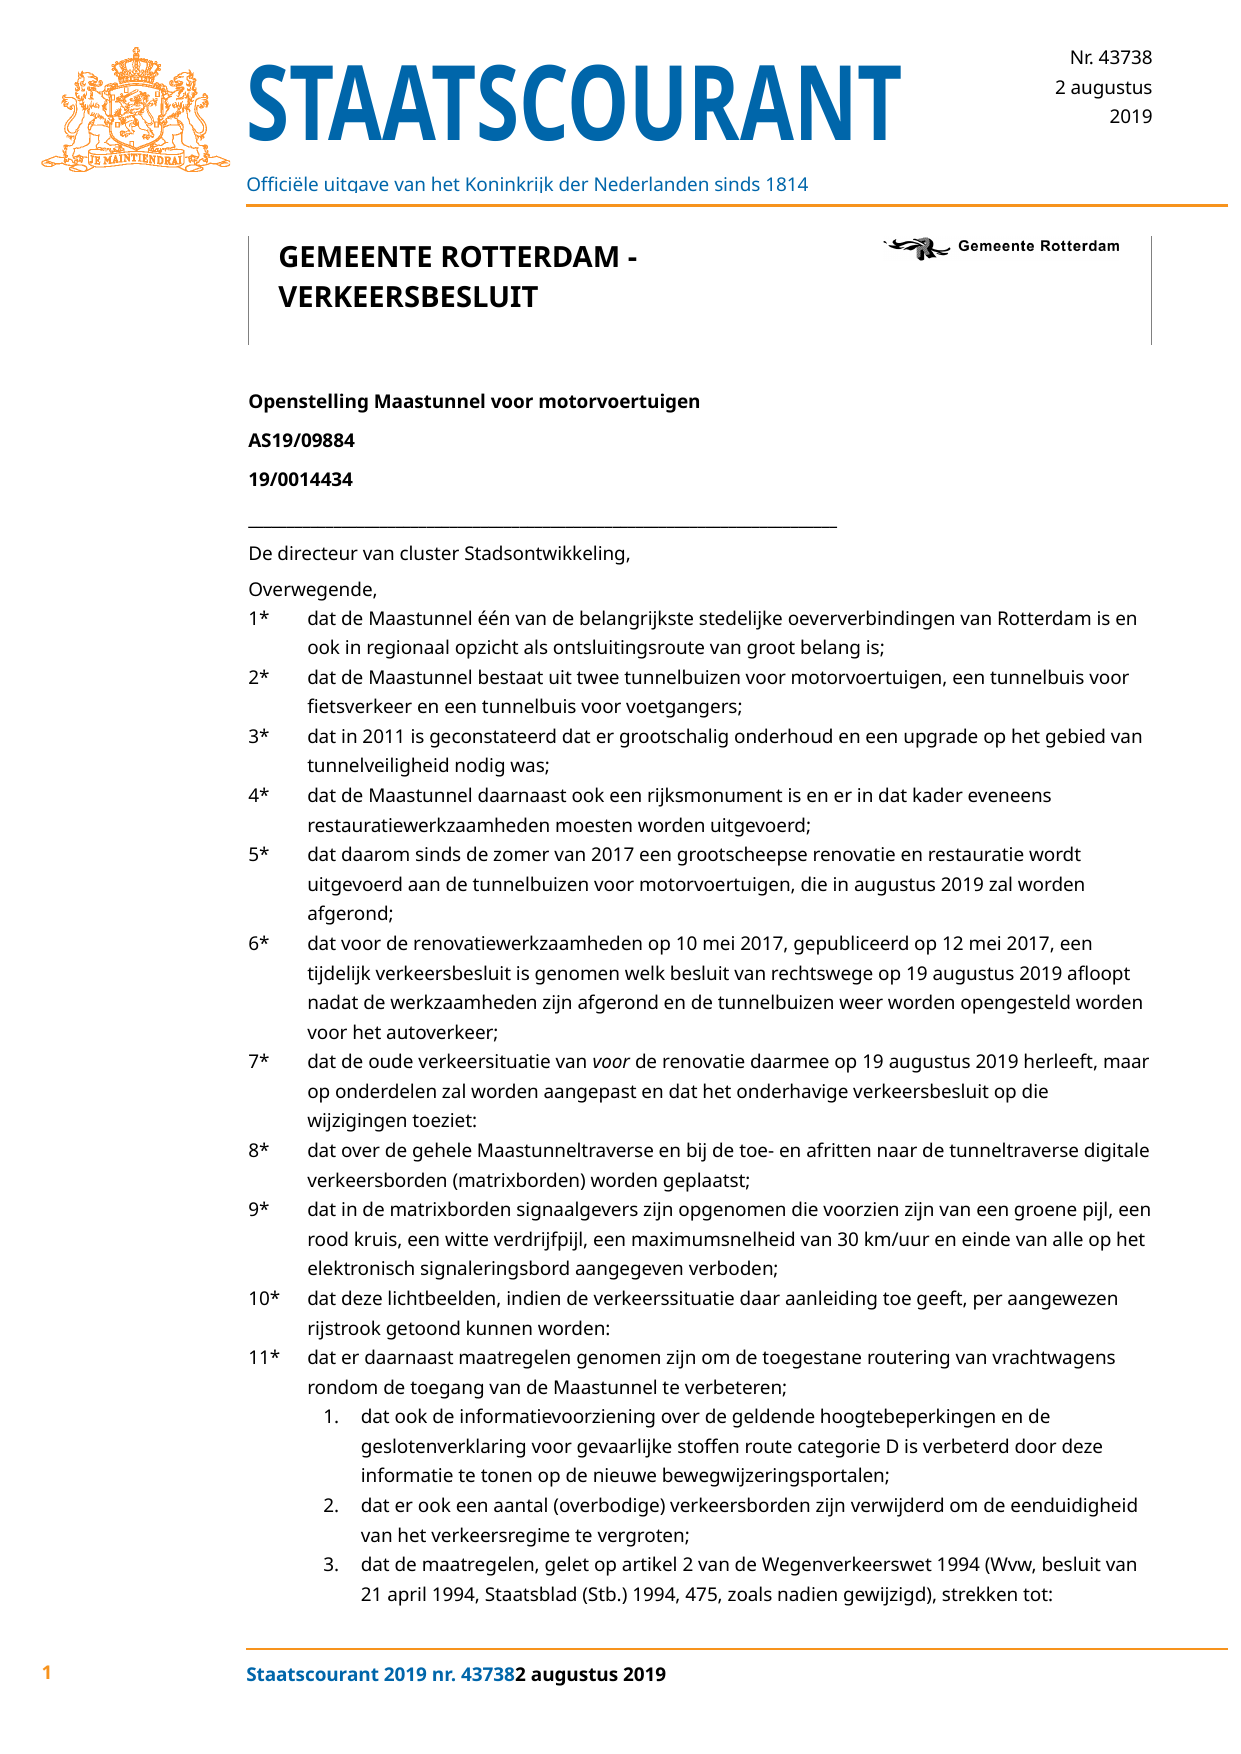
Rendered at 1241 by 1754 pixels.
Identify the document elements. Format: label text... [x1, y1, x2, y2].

picture [882, 236, 1119, 261]
picture [41, 47, 231, 172]
table_header GEMEENTE ROTTERDAM - VERKEERSBESLUIT [249, 236, 850, 345]
table_header [850, 236, 1151, 345]
text Overwegende, [248, 576, 1152, 602]
list dat de oude verkeersituatie van voor de renovatie daarmee op 19 augustus 2019 herleeft, maar op onderdelen zal worden aangepast en dat het onderhavige verkeersbesluit op die wijzigingen toeziet: [248, 1048, 1152, 1133]
list dat daarom sinds de zomer van 2017 een grootscheepse renovatie en restauratie wordt uitgevoerd aan de tunnelbuizen voor motorvoertuigen, die in augustus 2019 zal worden afgerond; [248, 841, 1152, 926]
list dat de Maastunnel bestaat uit twee tunnelbuizen voor motorvoertuigen, een tunnelbuis voor fietsverkeer en een tunnelbuis voor voetgangers; [248, 664, 1152, 719]
list dat in de matrixborden signaalgevers zijn opgenomen die voorzien zijn van een groene pijl, een rood kruis, een witte verdrijfpijl, een maximumsnelheid van 30 km/uur en einde van alle op het elektronisch signaleringsbord aangegeven verboden; [248, 1196, 1152, 1281]
text Openstelling Maastunnel voor motorvoertuigen [248, 388, 1152, 413]
list dat over de gehele Maastunneltraverse en bij de toe- en afritten naar de tunneltraverse digitale verkeersborden (matrixborden) worden geplaatst; [248, 1137, 1152, 1192]
list dat de maatregelen, gelet op artikel 2 van de Wegenverkeerswet 1994 (Wvw, besluit van 21 april 1994, Staatsblad (Stb.) 1994, 475, zoals nadien gewijzigd), strekken tot: [323, 1551, 1152, 1607]
list dat de Maastunnel één van de belangrijkste stedelijke oeververbindingen van Rotterdam is en ook in regionaal opzicht als ontsluitingsroute van groot belang is; [248, 605, 1152, 660]
text 19/0014434 [248, 466, 1152, 492]
text De directeur van cluster Stadsontwikkeling, [248, 540, 1152, 565]
list dat de Maastunnel daarnaast ook een rijksmonument is en er in dat kader eveneens restauratiewerkzaamheden moesten worden uitgevoerd; [248, 782, 1152, 837]
list dat er ook een aantal (overbodige) verkeersborden zijn verwijderd om de eenduidigheid van het verkeersregime te vergroten; [323, 1492, 1152, 1547]
list dat in 2011 is geconstateerd dat er grootschalig onderhoud en een upgrade op het gebied van tunnelveiligheid nodig was; [248, 723, 1152, 778]
list dat deze lichtbeelden, indien de verkeerssituatie daar aanleiding toe geeft, per aangewezen rijstrook getoond kunnen worden: [248, 1285, 1152, 1340]
list dat er daarnaast maatregelen genomen zijn om de toegestane routering van vrachtwagens rondom de toegang van de Maastunnel te verbeteren; [248, 1344, 1152, 1399]
text AS19/09884 [248, 427, 1152, 453]
text ____________________________________________________________________________ [248, 506, 1152, 531]
list dat voor de renovatiewerkzaamheden op 10 mei 2017, gepubliceerd op 12 mei 2017, een tijdelijk verkeersbesluit is genomen welk besluit van rechtswege op 19 augustus 2019 afloopt nadat de werkzaamheden zijn afgerond en de tunnelbuizen weer worden opengesteld worden voor het autoverkeer; [248, 930, 1152, 1044]
list dat ook de informatievoorziening over de geldende hoogtebeperkingen en de geslotenverklaring voor gevaarlijke stoffen route categorie D is verbeterd door deze informatie te tonen op de nieuwe bewegwijzeringsportalen; [323, 1403, 1152, 1488]
